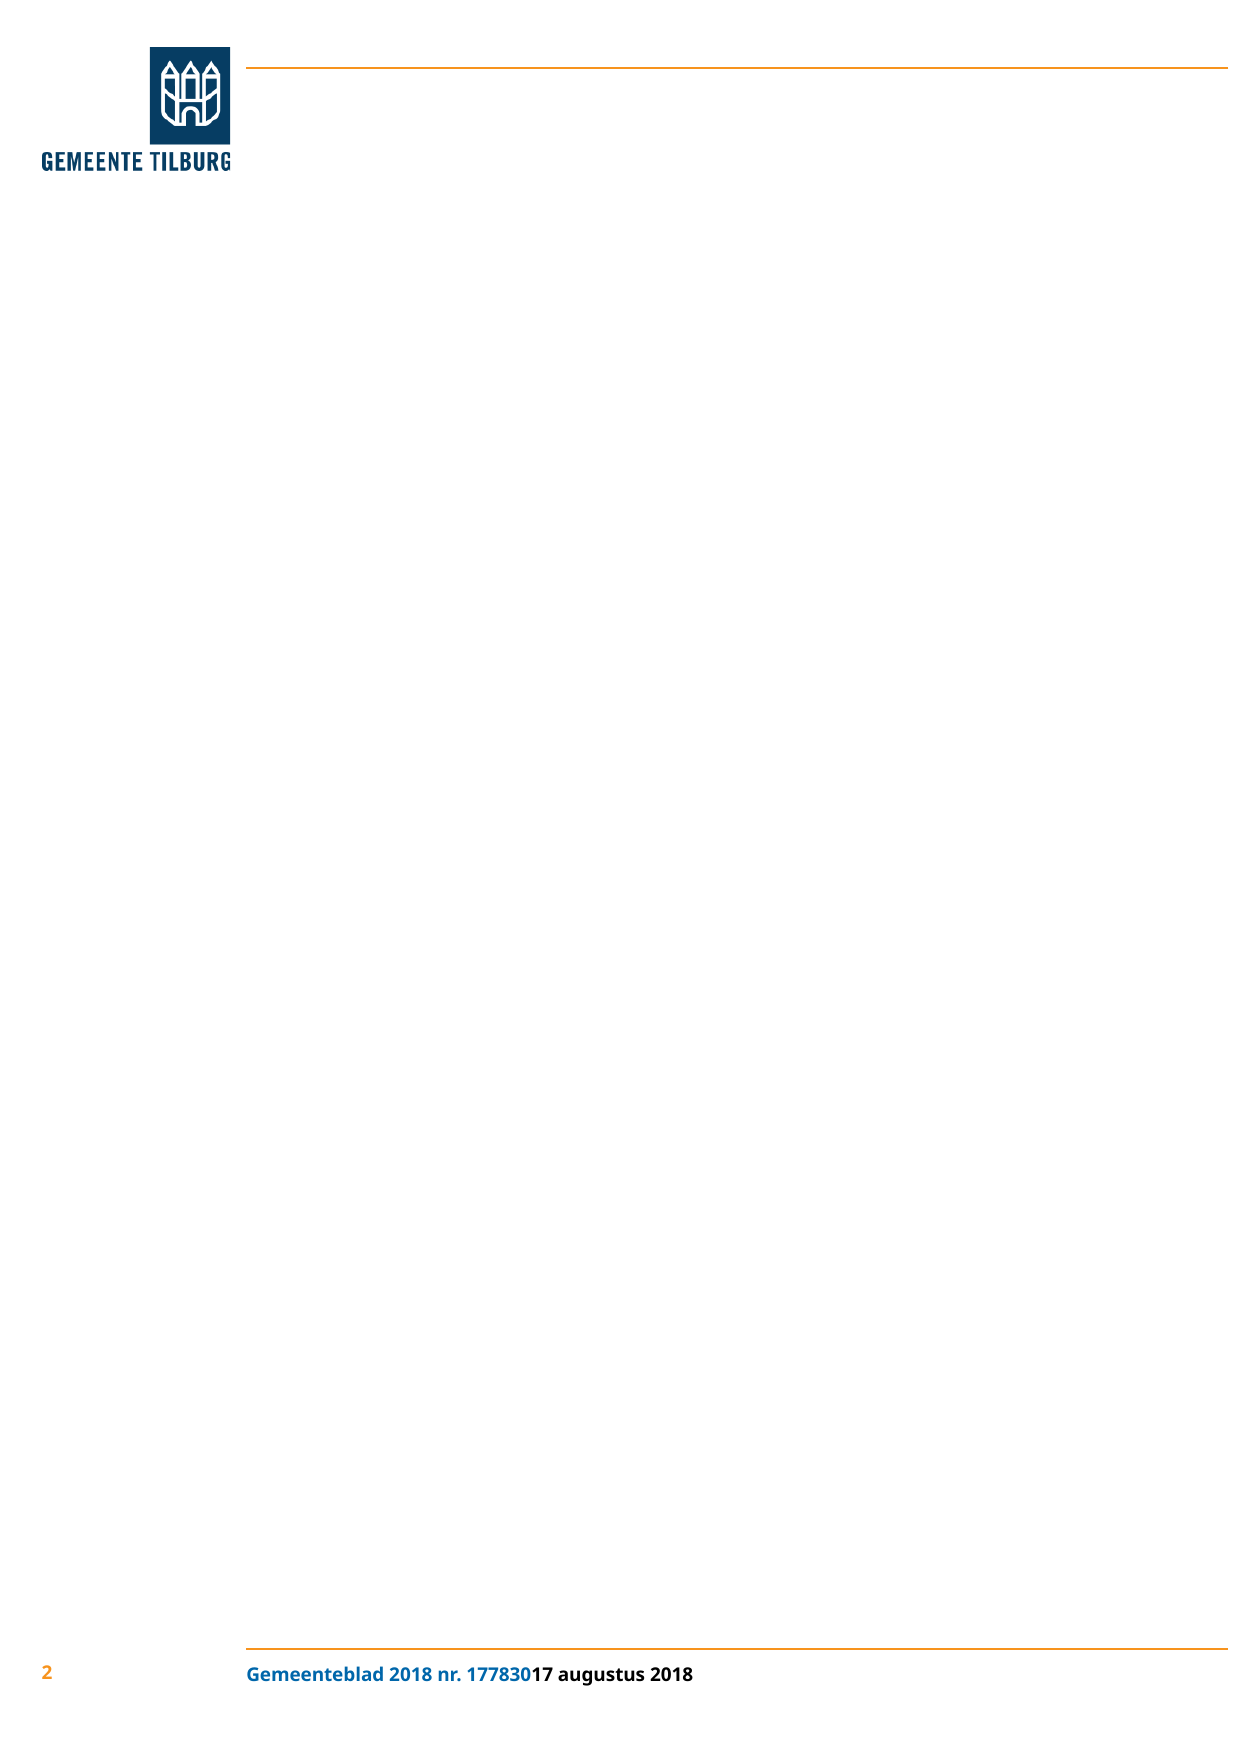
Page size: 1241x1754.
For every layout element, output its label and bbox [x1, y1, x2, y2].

picture [41, 47, 231, 172]
